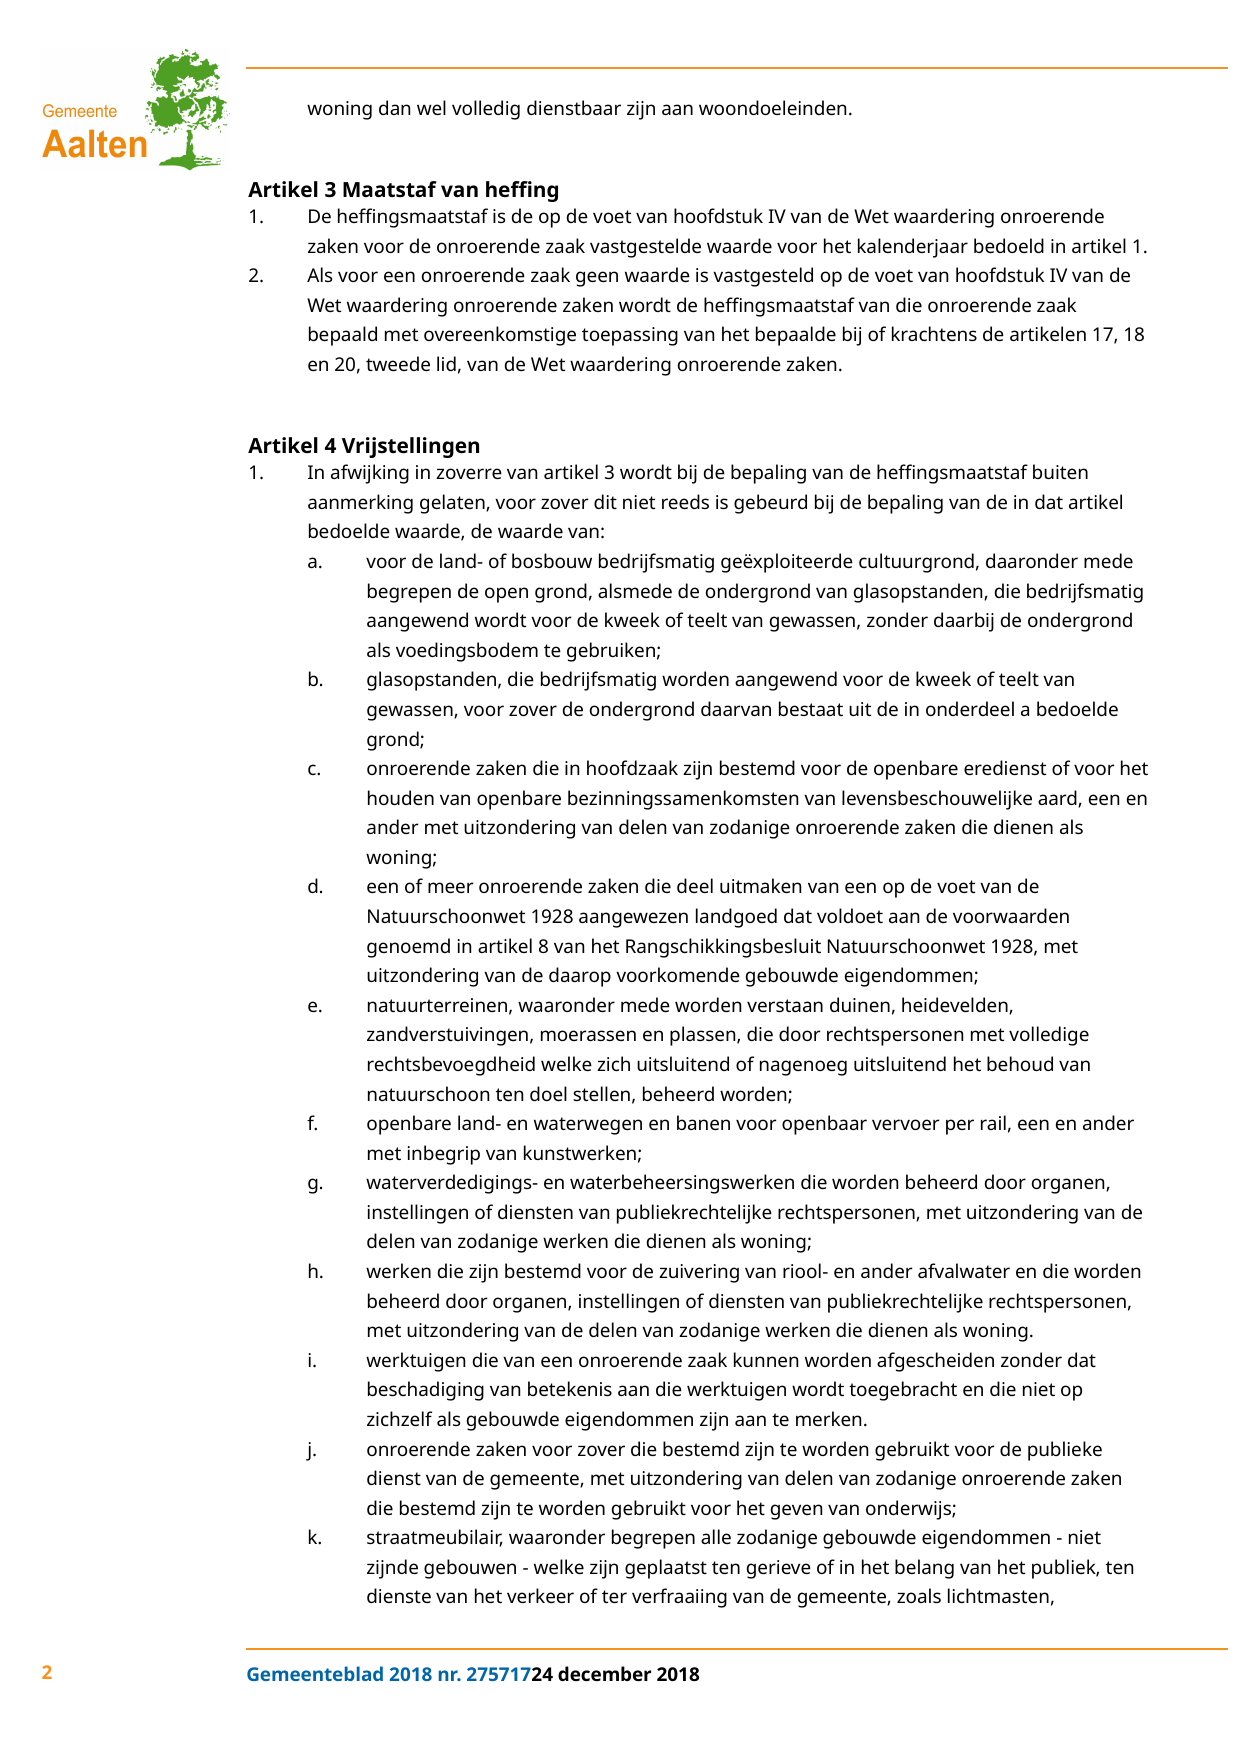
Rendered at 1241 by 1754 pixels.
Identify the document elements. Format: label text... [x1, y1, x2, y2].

list natuurterreinen, waaronder mede worden verstaan duinen, heidevelden, zandverstuivingen, moerassen en plassen, die door rechtspersonen met volledige rechtsbevoegdheid welke zich uitsluitend of nagenoeg uitsluitend het behoud van natuurschoon ten doel stellen, beheerd worden; [307, 992, 1152, 1107]
list woning dan wel volledig dienstbaar zijn aan woondoeleinden. [248, 95, 1152, 121]
list straatmeubilair, waaronder begrepen alle zodanige gebouwde eigendommen - niet zijnde gebouwen - welke zijn geplaatst ten gerieve of in het belang van het publiek, ten dienste van het verkeer of ter verfraaiing van de gemeente, zoals lichtmasten, [307, 1524, 1152, 1609]
list werken die zijn bestemd voor de zuivering van riool- en ander afvalwater en die worden beheerd door organen, instellingen of diensten van publiekrechtelijke rechtspersonen, met uitzondering van de delen van zodanige werken die dienen als woning. [307, 1258, 1152, 1343]
text Artikel 3 Maatstaf van heffing [248, 175, 1152, 203]
picture [41, 47, 231, 172]
list openbare land- en waterwegen en banen voor openbaar vervoer per rail, een en ander met inbegrip van kunstwerken; [307, 1110, 1152, 1166]
text Artikel 4 Vrijstellingen [248, 431, 1152, 459]
list onroerende zaken die in hoofdzaak zijn bestemd voor de openbare eredienst of voor het houden van openbare bezinningssamenkomsten van levensbeschouwelijke aard, een en ander met uitzondering van delen van zodanige onroerende zaken die dienen als woning; [307, 755, 1152, 870]
list De heffingsmaatstaf is de op de voet van hoofdstuk IV van de Wet waardering onroerende zaken voor de onroerende zaak vastgestelde waarde voor het kalenderjaar bedoeld in artikel 1. [248, 203, 1152, 258]
list Als voor een onroerende zaak geen waarde is vastgesteld op de voet van hoofdstuk IV van de Wet waardering onroerende zaken wordt de heffingsmaatstaf van die onroerende zaak bepaald met overeenkomstige toepassing van het bepaalde bij of krachtens de artikelen 17, 18 en 20, tweede lid, van de Wet waardering onroerende zaken. [248, 262, 1152, 377]
list In afwijking in zoverre van artikel 3 wordt bij de bepaling van de heffingsmaatstaf buiten aanmerking gelaten, voor zover dit niet reeds is gebeurd bij de bepaling van de in dat artikel bedoelde waarde, de waarde van: [248, 459, 1152, 544]
list voor de land- of bosbouw bedrijfsmatig geëxploiteerde cultuurgrond, daaronder mede begrepen de open grond, alsmede de ondergrond van glasopstanden, die bedrijfsmatig aangewend wordt voor de kweek of teelt van gewassen, zonder daarbij de ondergrond als voedingsbodem te gebruiken; [307, 548, 1152, 663]
list onroerende zaken voor zover die bestemd zijn te worden gebruikt voor de publieke dienst van de gemeente, met uitzondering van delen van zodanige onroerende zaken die bestemd zijn te worden gebruikt voor het geven van onderwijs; [307, 1436, 1152, 1521]
list waterverdedigings- en waterbeheersingswerken die worden beheerd door organen, instellingen of diensten van publiekrechtelijke rechtspersonen, met uitzondering van de delen van zodanige werken die dienen als woning; [307, 1169, 1152, 1254]
list een of meer onroerende zaken die deel uitmaken van een op de voet van de Natuurschoonwet 1928 aangewezen landgoed dat voldoet aan de voorwaarden genoemd in artikel 8 van het Rangschikkingsbesluit Natuurschoonwet 1928, met uitzondering van de daarop voorkomende gebouwde eigendommen; [307, 874, 1152, 988]
list werktuigen die van een onroerende zaak kunnen worden afgescheiden zonder dat beschadiging van betekenis aan die werktuigen wordt toegebracht en die niet op zichzelf als gebouwde eigendommen zijn aan te merken. [307, 1347, 1152, 1432]
list glasopstanden, die bedrijfsmatig worden aangewend voor de kweek of teelt van gewassen, voor zover de ondergrond daarvan bestaat uit de in onderdeel a bedoelde grond; [307, 667, 1152, 752]
